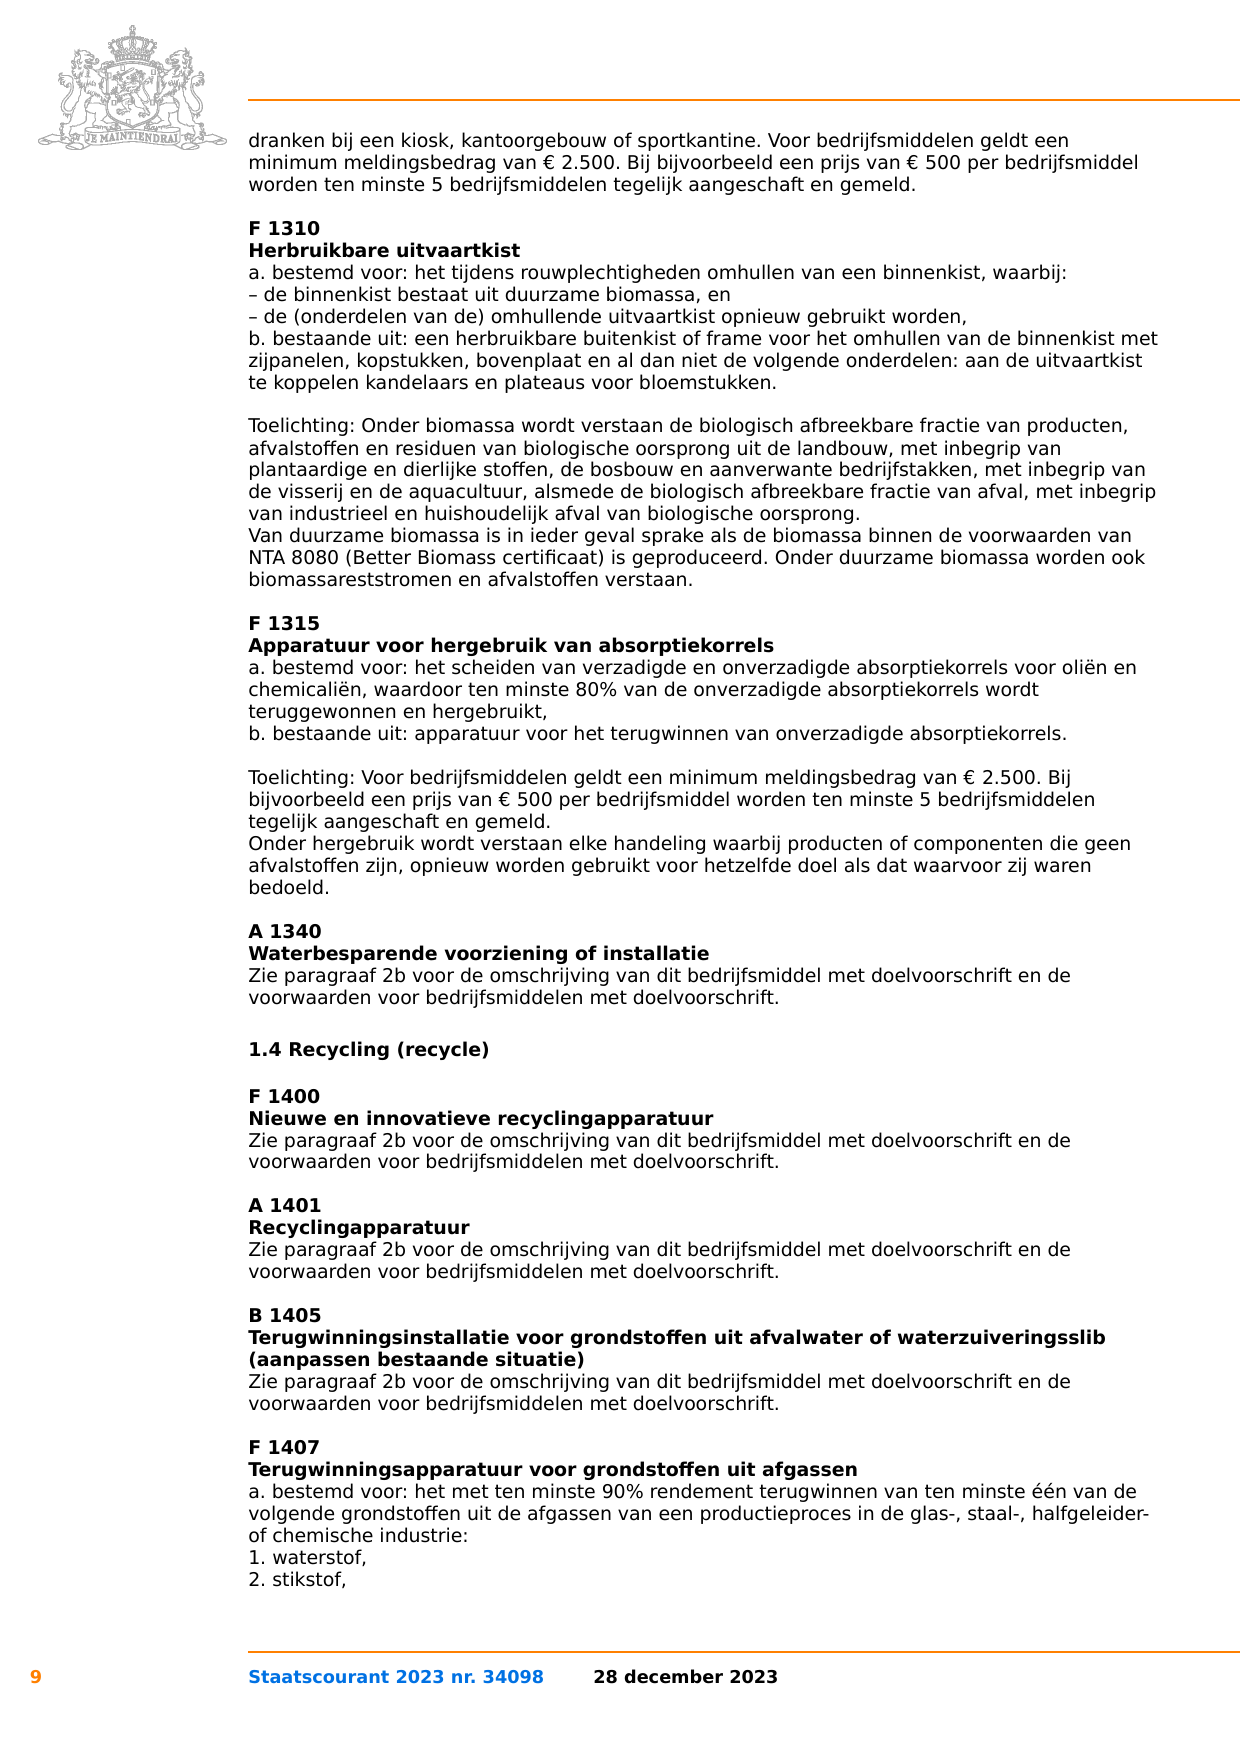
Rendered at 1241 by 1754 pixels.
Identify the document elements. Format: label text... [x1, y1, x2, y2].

text A 1401 [248, 1195, 1163, 1217]
text Zie paragraaf 2b voor de omschrijving van dit bedrijfsmiddel met doelvoorschrift en de voorwaarden voor bedrijfsmiddelen met doelvoorschrift. [248, 964, 1163, 1008]
text Van duurzame biomassa is in ieder geval sprake als de biomassa binnen de voorwaarden van NTA 8080 (Better Biomass certificaat) is geproduceerd. Onder duurzame biomassa worden ook biomassareststromen en afvalstoffen verstaan. [248, 525, 1163, 591]
text Zie paragraaf 2b voor de omschrijving van dit bedrijfsmiddel met doelvoorschrift en de voorwaarden voor bedrijfsmiddelen met doelvoorschrift. [248, 1129, 1163, 1173]
text Zie paragraaf 2b voor de omschrijving van dit bedrijfsmiddel met doelvoorschrift en de voorwaarden voor bedrijfsmiddelen met doelvoorschrift. [248, 1371, 1163, 1415]
text b. bestaande uit: apparatuur voor het terugwinnen van onverzadigde absorptiekorrels. [248, 723, 1163, 745]
text Terugwinningsapparatuur voor grondstoffen uit afgassen [248, 1459, 1163, 1481]
text Nieuwe en innovatieve recyclingapparatuur [248, 1107, 1163, 1129]
text A 1340 [248, 921, 1163, 943]
text F 1407 [248, 1437, 1163, 1459]
text a. bestemd voor: het scheiden van verzadigde en onverzadigde absorptiekorrels voor oliën en chemicaliën, waardoor ten minste 80% van de onverzadigde absorptiekorrels wordt teruggewonnen en hergebruikt, [248, 657, 1163, 723]
text Herbruikbare uitvaartkist [248, 240, 1163, 262]
text Waterbesparende voorziening of installatie [248, 943, 1163, 964]
text F 1400 [248, 1086, 1163, 1107]
text Apparatuur voor hergebruik van absorptiekorrels [248, 635, 1163, 657]
text Recyclingapparatuur [248, 1217, 1163, 1239]
text 1. waterstof, [248, 1547, 1163, 1569]
text a. bestemd voor: het met ten minste 90% rendement terugwinnen van ten minste één van de volgende grondstoffen uit de afgassen van een productieproces in de glas-, staal-, halfgeleider- of chemische industrie: [248, 1481, 1163, 1547]
text a. bestemd voor: het tijdens rouwplechtigheden omhullen van een binnenkist, waarbij: [248, 262, 1163, 284]
text Terugwinningsinstallatie voor grondstoffen uit afvalwater of waterzuiveringsslib (aanpassen bestaande situatie) [248, 1327, 1163, 1371]
text dranken bij een kiosk, kantoorgebouw of sportkantine. Voor bedrijfsmiddelen geldt een minimum meldingsbedrag van € 2.500. Bij bijvoorbeeld een prijs van € 500 per bedrijfsmiddel worden ten minste 5 bedrijfsmiddelen tegelijk aangeschaft en gemeld. [248, 130, 1163, 196]
text – de binnenkist bestaat uit duurzame biomassa, en [248, 284, 1163, 306]
text Toelichting: Onder biomassa wordt verstaan de biologisch afbreekbare fractie van producten, afvalstoffen en residuen van biologische oorsprong uit de landbouw, met inbegrip van plantaardige en dierlijke stoffen, de bosbouw en aanverwante bedrijfstakken, met inbegrip van de visserij en de aquacultuur, alsmede de biologisch afbreekbare fractie van afval, met inbegrip van industrieel en huishoudelijk afval van biologische oorsprong. [248, 415, 1163, 525]
text F 1310 [248, 218, 1163, 240]
text B 1405 [248, 1305, 1163, 1327]
text 2. stikstof, [248, 1569, 1163, 1591]
text F 1315 [248, 613, 1163, 635]
text Onder hergebruik wordt verstaan elke handeling waarbij producten of componenten die geen afvalstoffen zijn, opnieuw worden gebruikt voor hetzelfde doel als dat waarvoor zij waren bedoeld. [248, 833, 1163, 899]
text Zie paragraaf 2b voor de omschrijving van dit bedrijfsmiddel met doelvoorschrift en de voorwaarden voor bedrijfsmiddelen met doelvoorschrift. [248, 1239, 1163, 1283]
text – de (onderdelen van de) omhullende uitvaartkist opnieuw gebruikt worden, [248, 306, 1163, 328]
subtitle 1.4 Recycling (recycle) [248, 1038, 1163, 1061]
text b. bestaande uit: een herbruikbare buitenkist of frame voor het omhullen van de binnenkist met zijpanelen, kopstukken, bovenplaat en al dan niet de volgende onderdelen: aan de uitvaartkist te koppelen kandelaars en plateaus voor bloemstukken. [248, 328, 1163, 393]
picture [38, 25, 227, 150]
text Toelichting: Voor bedrijfsmiddelen geldt een minimum meldingsbedrag van € 2.500. Bij bijvoorbeeld een prijs van € 500 per bedrijfsmiddel worden ten minste 5 bedrijfsmiddelen tegelijk aangeschaft en gemeld. [248, 767, 1163, 833]
